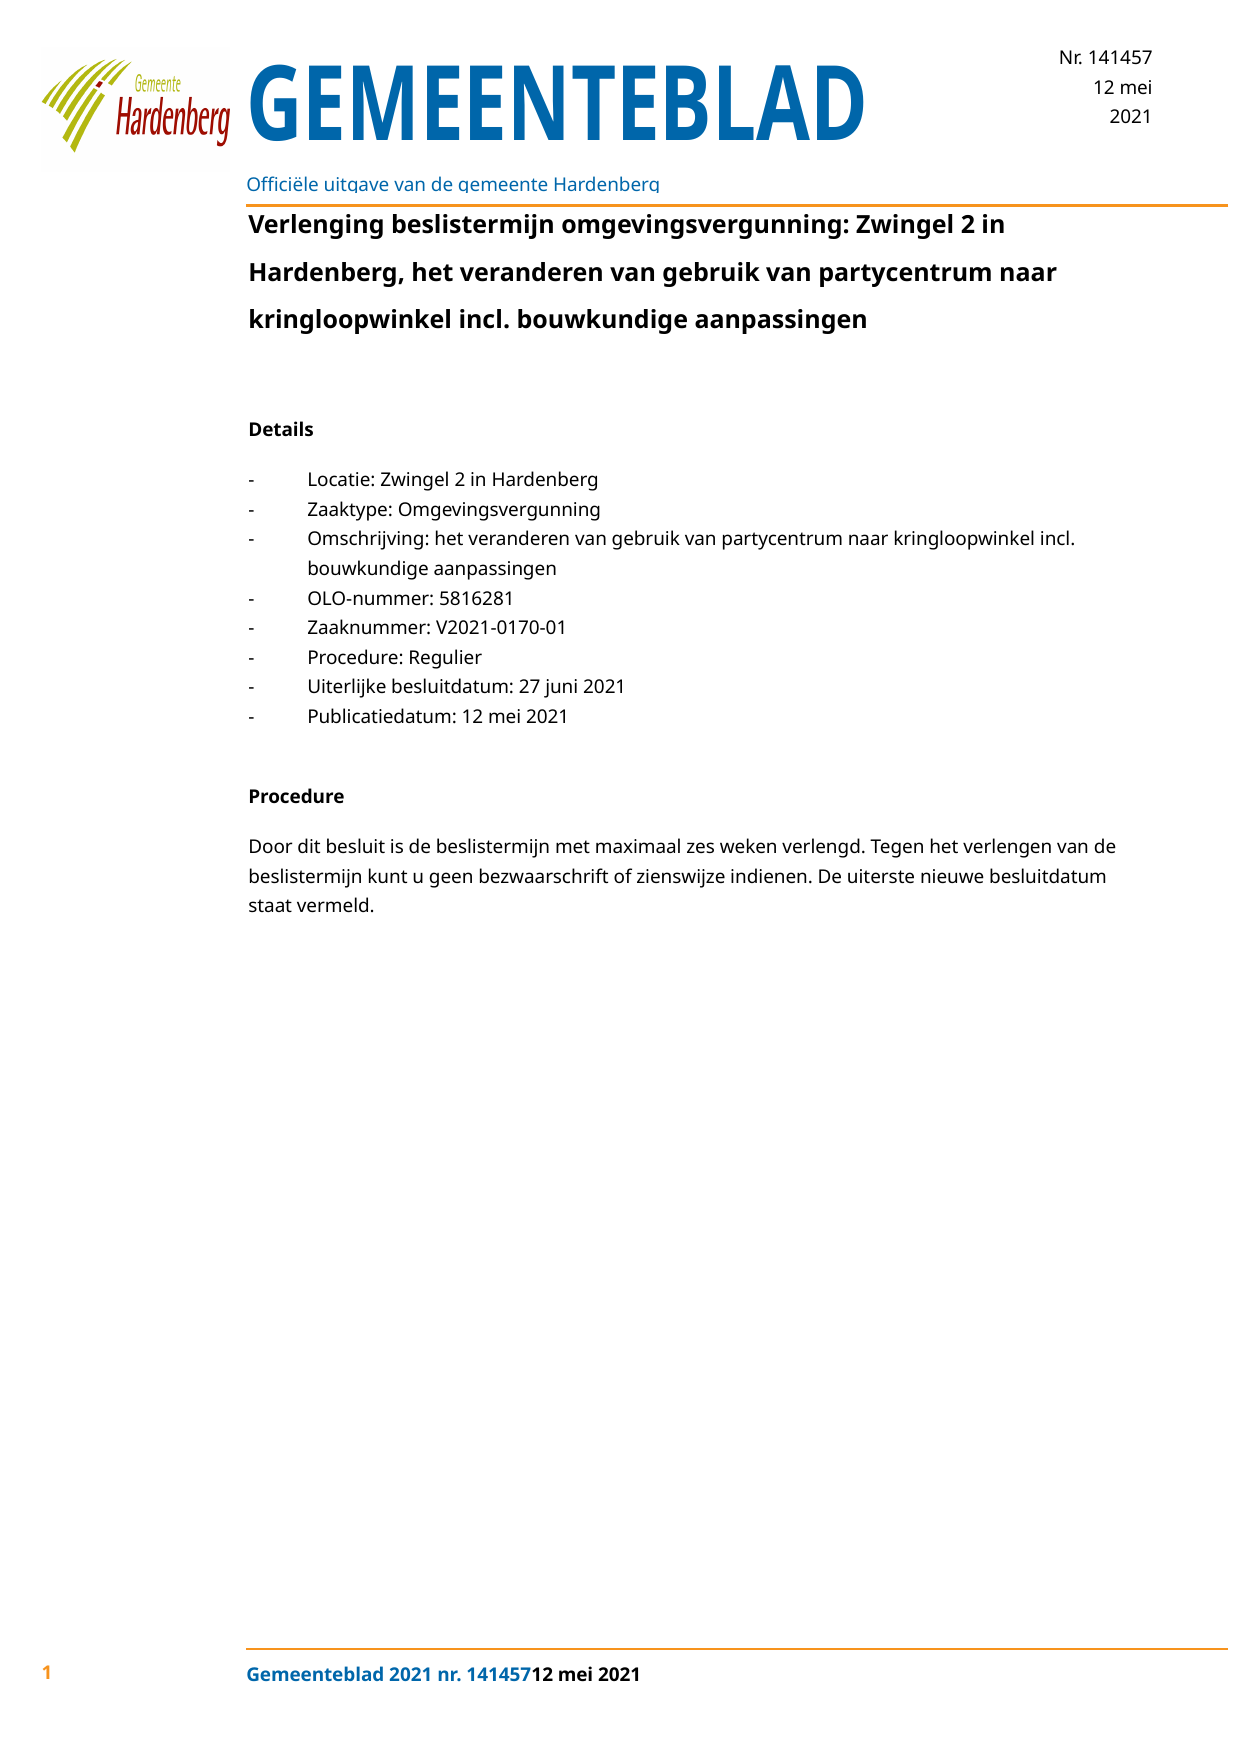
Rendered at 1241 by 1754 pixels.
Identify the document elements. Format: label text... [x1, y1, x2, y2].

list Uiterlijke besluitdatum: 27 juni 2021 [248, 673, 1152, 699]
text Verlenging beslistermijn omgevingsvergunning: Zwingel 2 in Hardenberg, het veranderen van gebruik van partycentrum naar kringloopwinkel incl. bouwkundige aanpassingen [248, 207, 1152, 336]
list Zaaktype: Omgevingsvergunning [248, 496, 1152, 522]
picture [41, 47, 231, 172]
list Publicatiedatum: 12 mei 2021 [248, 703, 1152, 729]
text Door dit besluit is de beslistermijn met maximaal zes weken verlengd. Tegen het verlengen van de beslistermijn kunt u geen bezwaarschrift of zienswijze indienen. De uiterste nieuwe besluitdatum staat vermeld. [248, 833, 1152, 918]
list Omschrijving: het veranderen van gebruik van partycentrum naar kringloopwinkel incl. bouwkundige aanpassingen [248, 526, 1152, 581]
list OLO-nummer: 5816281 [248, 585, 1152, 610]
text Procedure [248, 783, 1152, 809]
text Details [248, 416, 1152, 442]
list Procedure: Regulier [248, 644, 1152, 669]
list Zaaknummer: V2021-0170-01 [248, 614, 1152, 640]
list Locatie: Zwingel 2 in Hardenberg [248, 466, 1152, 492]
